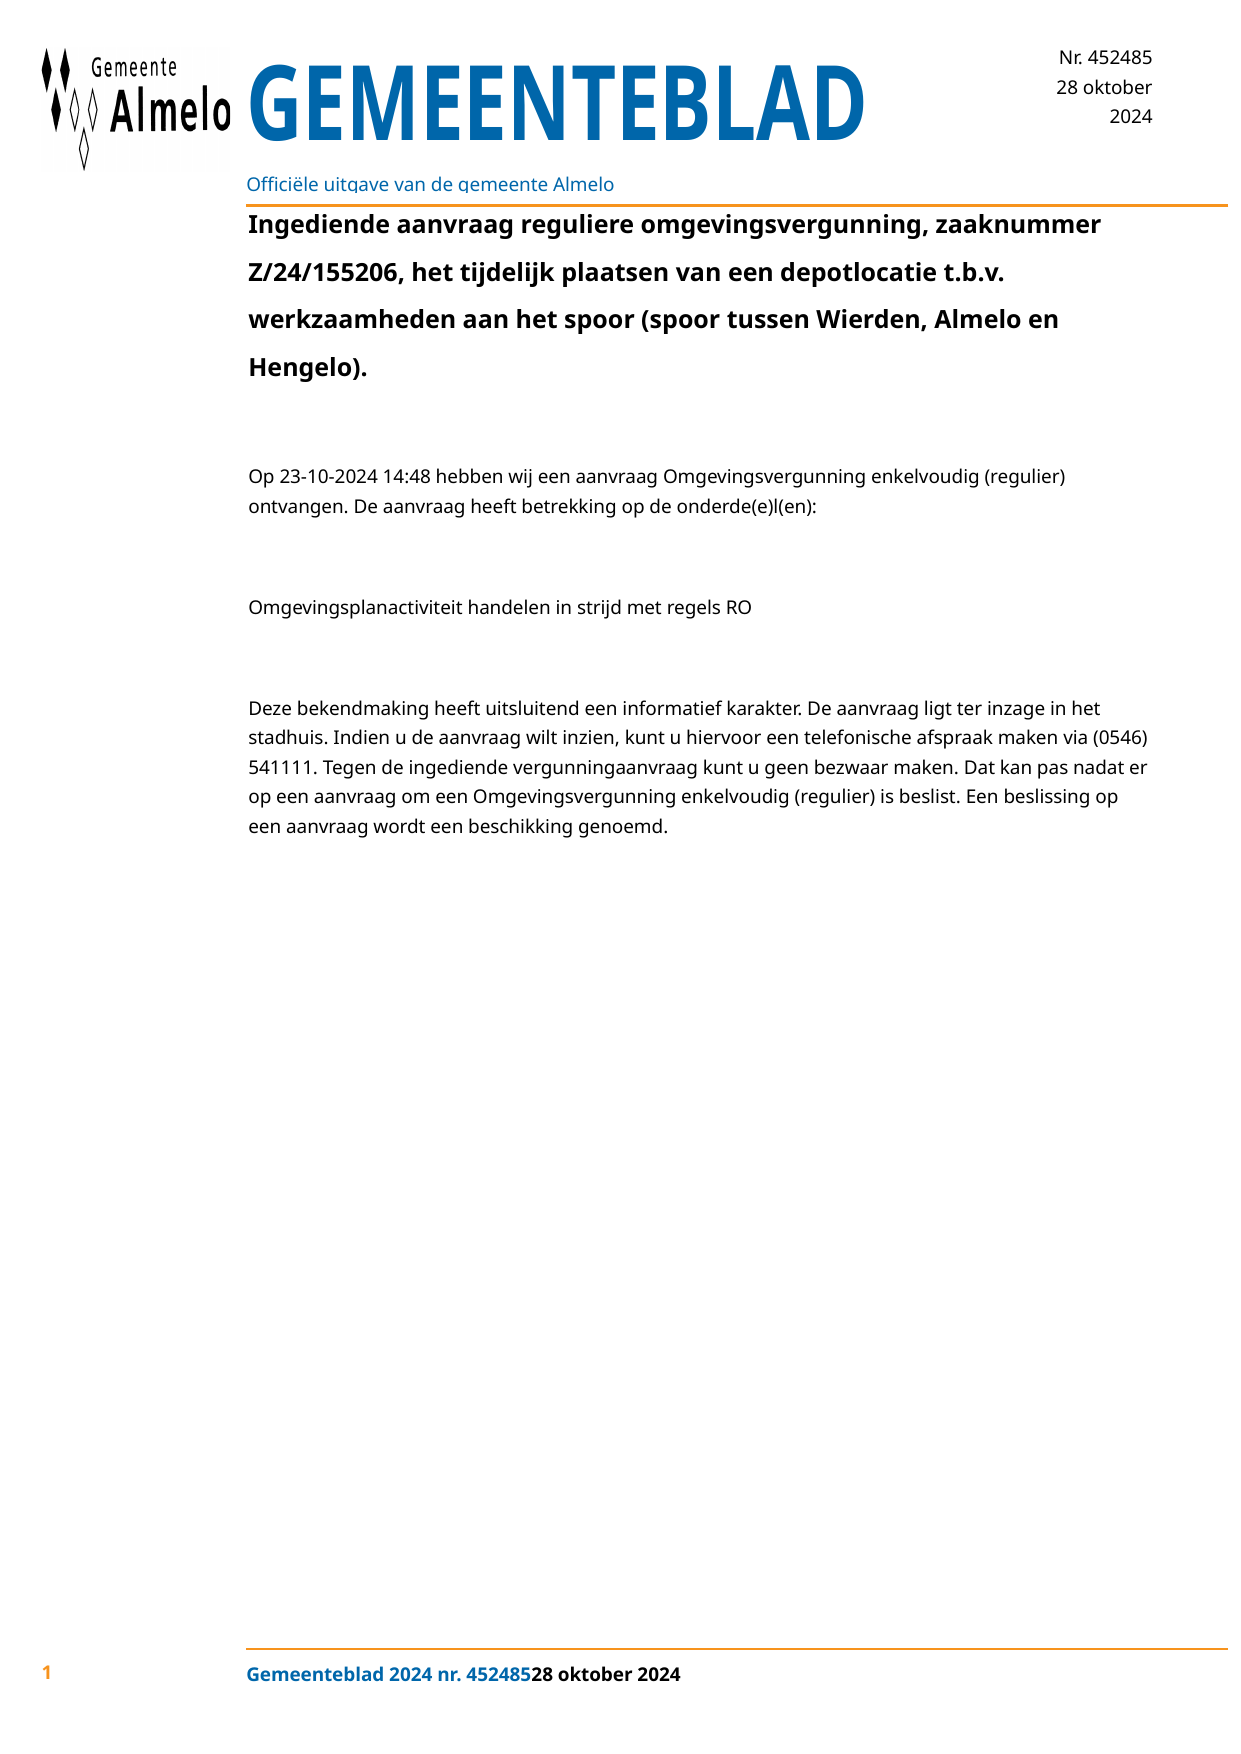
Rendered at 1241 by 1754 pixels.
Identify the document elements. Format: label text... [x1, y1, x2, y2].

text Deze bekendmaking heeft uitsluitend een informatief karakter. De aanvraag ligt ter inzage in het stadhuis. Indien u de aanvraag wilt inzien, kunt u hiervoor een telefonische afspraak maken via (0546) 541111. Tegen de ingediende vergunningaanvraag kunt u geen bezwaar maken. Dat kan pas nadat er op een aanvraag om een Omgevingsvergunning enkelvoudig (regulier) is beslist. Een beslissing op een aanvraag wordt een beschikking genoemd. [248, 695, 1152, 839]
picture [41, 47, 231, 172]
text Op 23-10-2024 14:48 hebben wij een aanvraag Omgevingsvergunning enkelvoudig (regulier) ontvangen. De aanvraag heeft betrekking op de onderde(e)l(en): [248, 463, 1152, 519]
text Omgevingsplanactiviteit handelen in strijd met regels RO [248, 594, 1152, 620]
text Ingediende aanvraag reguliere omgevingsvergunning, zaaknummer Z/24/155206, het tijdelijk plaatsen van een depotlocatie t.b.v. werkzaamheden aan het spoor (spoor tussen Wierden, Almelo en Hengelo). [248, 207, 1152, 384]
